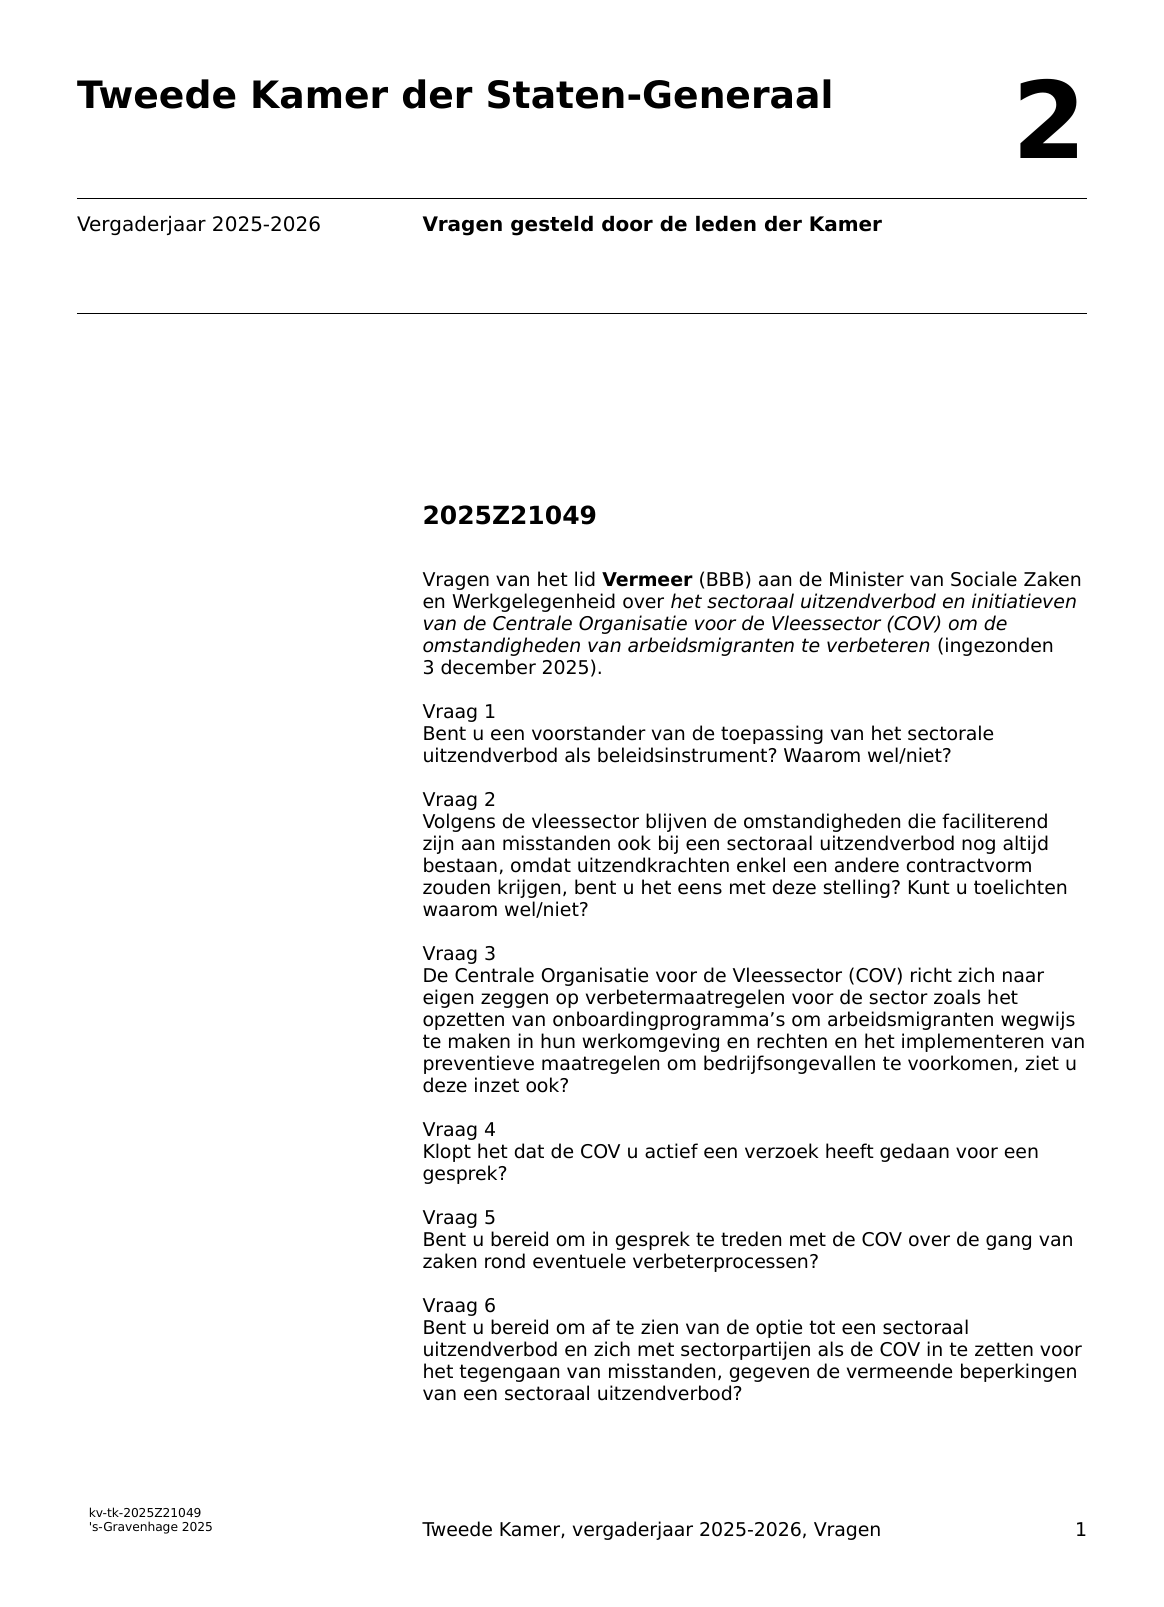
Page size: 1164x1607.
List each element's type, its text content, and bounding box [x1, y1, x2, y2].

text Vraag 3 [422, 943, 1087, 965]
table_cell Vragen gesteld door de leden der Kamer [422, 199, 1087, 313]
table_header 2 [886, 59, 1087, 198]
text De Centrale Organisatie voor de Vleessector (COV) richt zich naar eigen zeggen op verbetermaatregelen voor de sector zoals het opzetten van onboardingprogramma’s om arbeidsmigranten wegwijs te maken in hun werkomgeving en rechten en het implementeren van preventieve maatregelen om bedrijfsongevallen te voorkomen, ziet u deze inzet ook? [422, 965, 1087, 1097]
text Klopt het dat de COV u actief een verzoek heeft gedaan voor een gesprek? [422, 1141, 1087, 1185]
text Volgens de vleessector blijven de omstandigheden die faciliterend zijn aan misstanden ook bij een sectoraal uitzendverbod nog altijd bestaan, omdat uitzendkrachten enkel een andere contractvorm zouden krijgen, bent u het eens met deze stelling? Kunt u toelichten waarom wel/niet? [422, 811, 1087, 921]
text Vraag 4 [422, 1119, 1087, 1141]
text Vraag 5 [422, 1207, 1087, 1229]
table_header Tweede Kamer der Staten-Generaal [77, 59, 886, 198]
text Bent u een voorstander van de toepassing van het sectorale uitzendverbod als beleidsinstrument? Waarom wel/niet? [422, 723, 1087, 767]
text Bent u bereid om af te zien van de optie tot een sectoraal uitzendverbod en zich met sectorpartijen als de COV in te zetten voor het tegengaan van misstanden, gegeven de vermeende beperkingen van een sectoraal uitzendverbod? [422, 1317, 1087, 1405]
table_cell Vergaderjaar 2025-2026 [77, 199, 422, 313]
text Vraag 1 [422, 701, 1087, 723]
text kv-tk-2025Z21049 [88, 1506, 323, 1520]
text Vraag 2 [422, 789, 1087, 811]
text Bent u bereid om in gesprek te treden met de COV over de gang van zaken rond eventuele verbeterprocessen? [422, 1229, 1087, 1273]
text Vragen van het lid Vermeer (BBB) aan de Minister van Sociale Zaken en Werkgelegenheid over het sectoraal uitzendverbod en initiatieven van de Centrale Organisatie voor de Vleessector (COV) om de omstandigheden van arbeidsmigranten te verbeteren (ingezonden 3 december 2025). [422, 569, 1087, 679]
text Vraag 6 [422, 1295, 1087, 1317]
text 's-Gravenhage 2025 [88, 1520, 323, 1534]
text 2025Z21049 [422, 501, 1087, 531]
